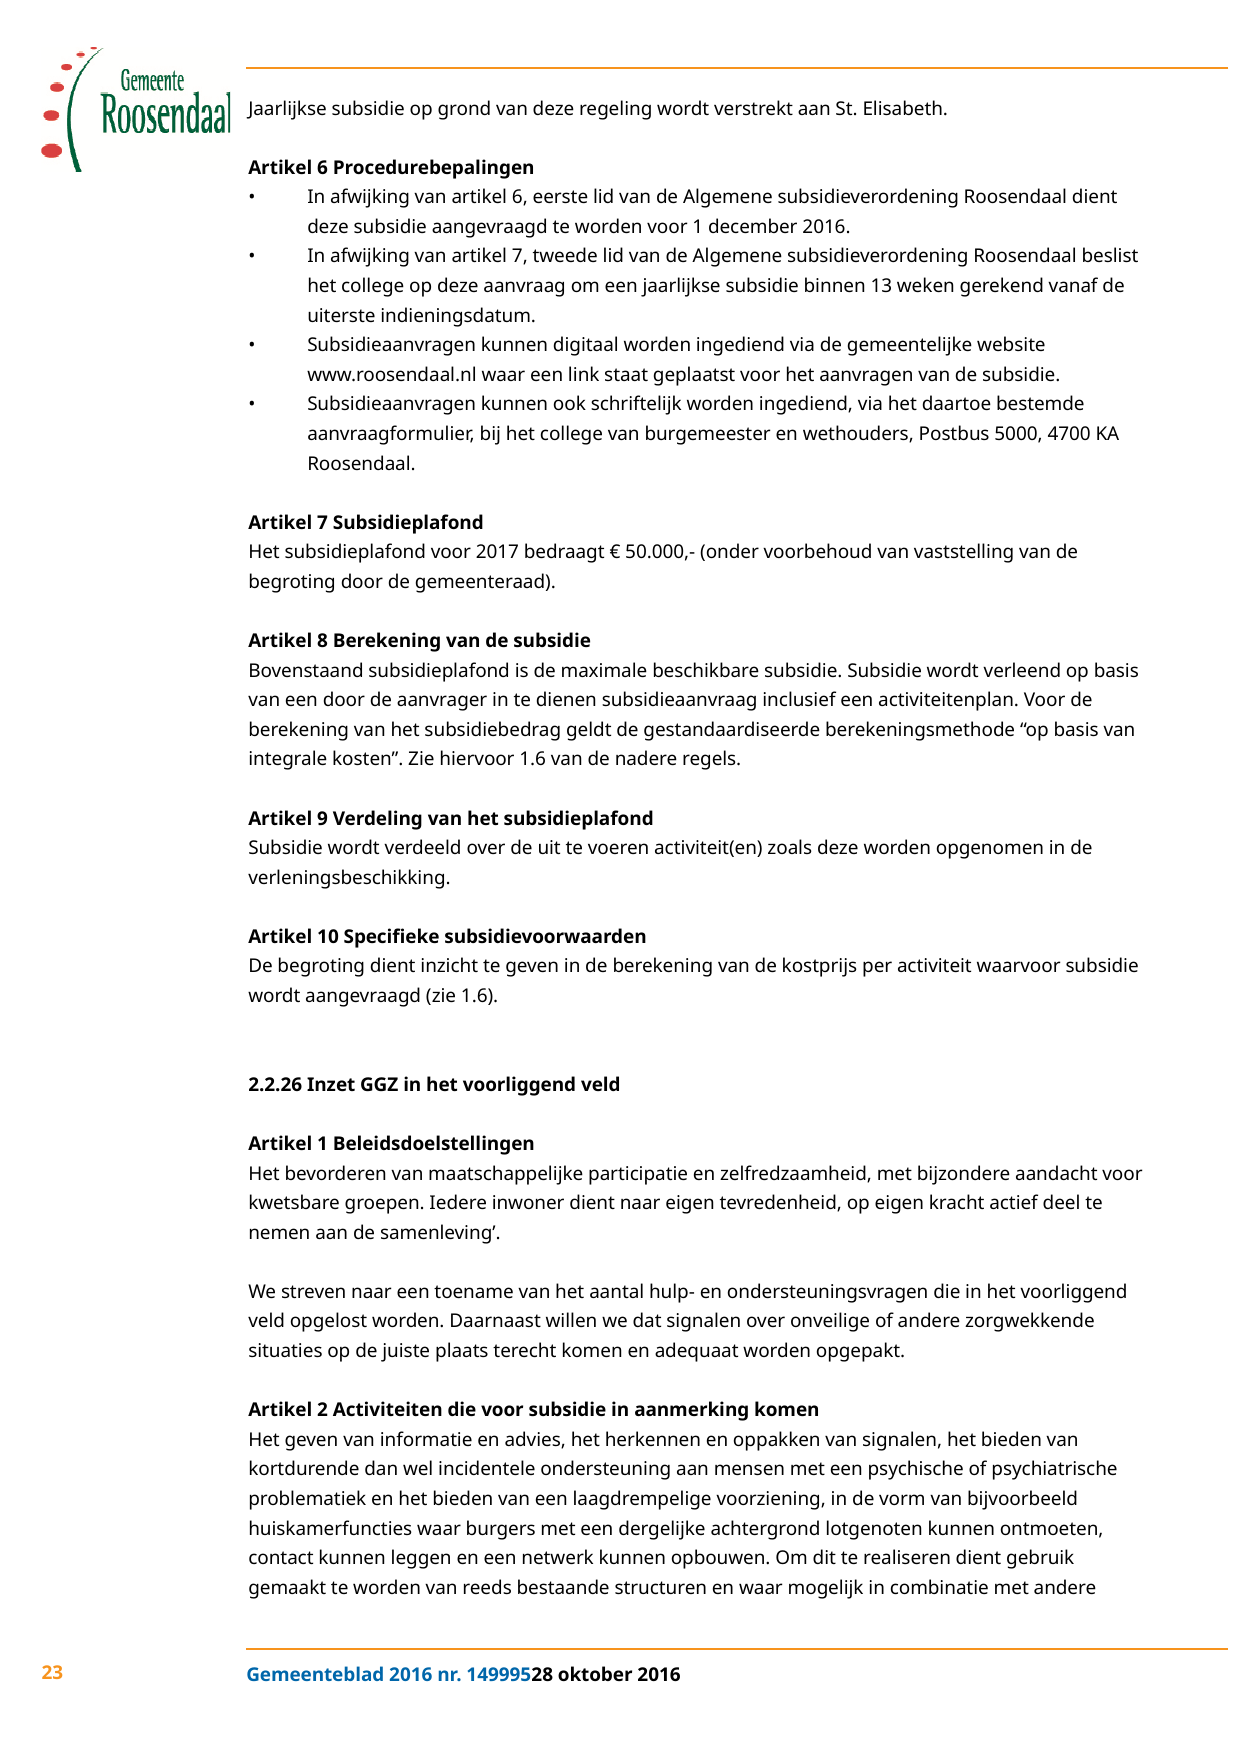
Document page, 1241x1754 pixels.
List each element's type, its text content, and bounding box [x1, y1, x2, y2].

text Artikel 10 Specifieke subsidievoorwaarden [248, 923, 1152, 949]
text Artikel 8 Berekening van de subsidie [248, 627, 1152, 653]
text Artikel 6 Procedurebepalingen [248, 154, 1152, 180]
list In afwijking van artikel 7, tweede lid van de Algemene subsidieverordening Roosendaal beslist het college op deze aanvraag om een jaarlijkse subsidie binnen 13 weken gerekend vanaf de uiterste indieningsdatum. [248, 243, 1152, 328]
text Het geven van informatie en advies, het herkennen en oppakken van signalen, het bieden van kortdurende dan wel incidentele ondersteuning aan mensen met een psychische of psychiatrische problematiek en het bieden van een laagdrempelige voorziening, in de vorm van bijvoorbeeld huiskamerfuncties waar burgers met een dergelijke achtergrond lotgenoten kunnen ontmoeten, contact kunnen leggen en een netwerk kunnen opbouwen. Om dit te realiseren dient gebruik gemaakt te worden van reeds bestaande structuren en waar mogelijk in combinatie met andere [248, 1426, 1152, 1600]
text 2.2.26 Inzet GGZ in het voorliggend veld [248, 1071, 1152, 1097]
text Subsidie wordt verdeeld over de uit te voeren activiteit(en) zoals deze worden opgenomen in de verleningsbeschikking. [248, 834, 1152, 890]
text Bovenstaand subsidieplafond is de maximale beschikbare subsidie. Subsidie wordt verleend op basis van een door de aanvrager in te dienen subsidieaanvraag inclusief een activiteitenplan. Voor de berekening van het subsidiebedrag geldt de gestandaardiseerde berekeningsmethode “op basis van integrale kosten”. Zie hiervoor 1.6 van de nadere regels. [248, 657, 1152, 771]
text Jaarlijkse subsidie op grond van deze regeling wordt verstrekt aan St. Elisabeth. [248, 95, 1152, 121]
picture [41, 47, 231, 172]
text Het subsidieplafond voor 2017 bedraagt € 50.000,- (onder voorbehoud van vaststelling van de begroting door de gemeenteraad). [248, 538, 1152, 594]
text Artikel 9 Verdeling van het subsidieplafond [248, 805, 1152, 831]
list In afwijking van artikel 6, eerste lid van de Algemene subsidieverordening Roosendaal dient deze subsidie aangevraagd te worden voor 1 december 2016. [248, 183, 1152, 239]
text De begroting dient inzicht te geven in de berekening van de kostprijs per activiteit waarvoor subsidie wordt aangevraagd (zie 1.6). [248, 953, 1152, 1008]
list Subsidieaanvragen kunnen ook schriftelijk worden ingediend, via het daartoe bestemde aanvraagformulier, bij het college van burgemeester en wethouders, Postbus 5000, 4700 KA Roosendaal. [248, 391, 1152, 476]
list Subsidieaanvragen kunnen digitaal worden ingediend via de gemeentelijke website www.roosendaal.nl waar een link staat geplaatst voor het aanvragen van de subsidie. [248, 331, 1152, 387]
text Artikel 2 Activiteiten die voor subsidie in aanmerking komen [248, 1396, 1152, 1422]
text Artikel 1 Beleidsdoelstellingen [248, 1130, 1152, 1156]
text We streven naar een toename van het aantal hulp- en ondersteuningsvragen die in het voorliggend veld opgelost worden. Daarnaast willen we dat signalen over onveilige of andere zorgwekkende situaties op de juiste plaats terecht komen en adequaat worden opgepakt. [248, 1278, 1152, 1363]
text Het bevorderen van maatschappelijke participatie en zelfredzaamheid, met bijzondere aandacht voor kwetsbare groepen. Iedere inwoner dient naar eigen tevredenheid, op eigen kracht actief deel te nemen aan de samenleving’. [248, 1160, 1152, 1245]
text Artikel 7 Subsidieplafond [248, 509, 1152, 535]
